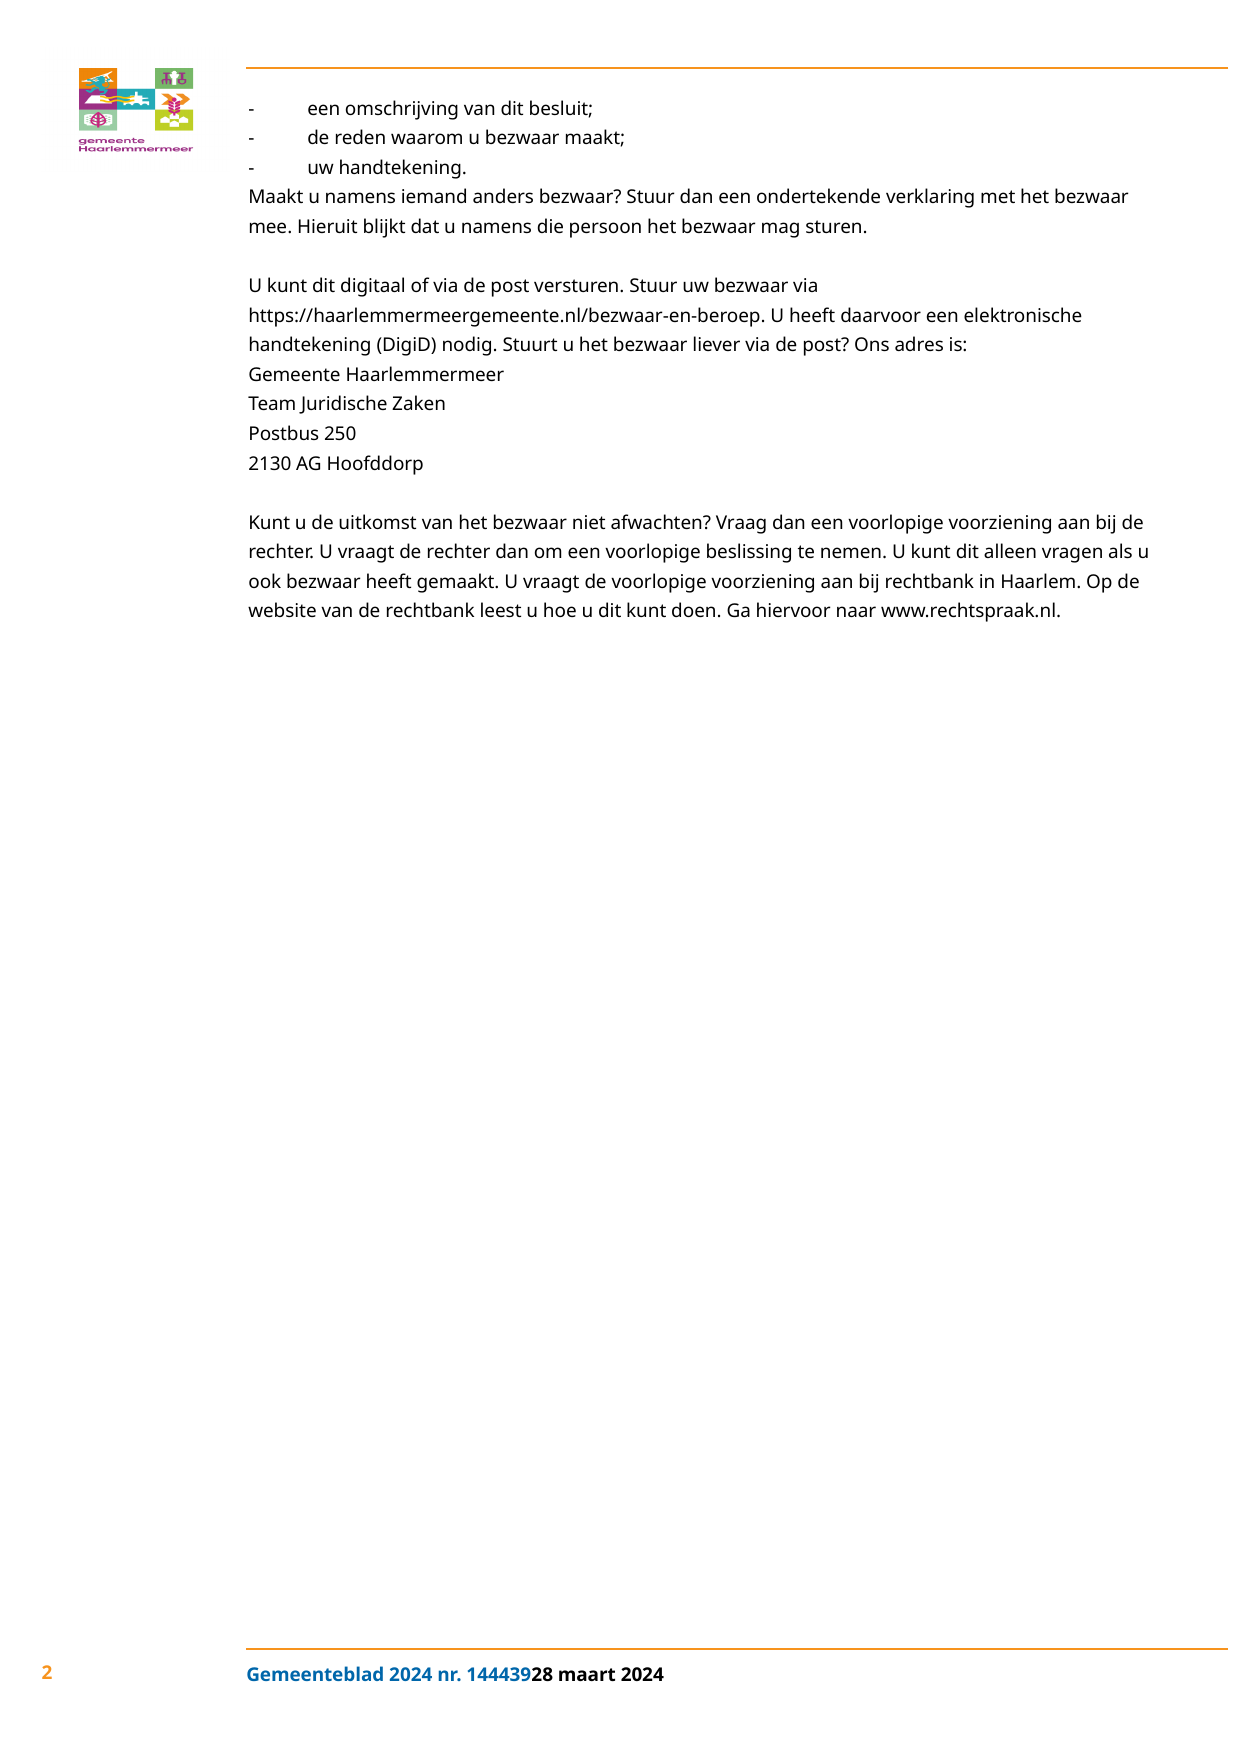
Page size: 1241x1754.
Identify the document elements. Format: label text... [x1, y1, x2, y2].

text Gemeente Haarlemmermeer [248, 361, 1152, 387]
list de reden waarom u bezwaar maakt; [248, 124, 1152, 150]
text Kunt u de uitkomst van het bezwaar niet afwachten? Vraag dan een voorlopige voorziening aan bij de rechter. U vraagt de rechter dan om een voorlopige beslissing te nemen. U kunt dit alleen vragen als u ook bezwaar heeft gemaakt. U vraagt de voorlopige voorziening aan bij rechtbank in Haarlem. Op de website van de rechtbank leest u hoe u dit kunt doen. Ga hiervoor naar www.rechtspraak.nl. [248, 509, 1152, 623]
text U kunt dit digitaal of via de post versturen. Stuur uw bezwaar via https://haarlemmermeergemeente.nl/bezwaar-en-beroep. U heeft daarvoor een elektronische handtekening (DigiD) nodig. Stuurt u het bezwaar liever via de post? Ons adres is: [248, 272, 1152, 357]
list uw handtekening. [248, 154, 1152, 180]
text 2130 AG Hoofddorp [248, 450, 1152, 476]
text Team Juridische Zaken [248, 391, 1152, 416]
text Postbus 250 [248, 420, 1152, 446]
text Maakt u namens iemand anders bezwaar? Stuur dan een ondertekende verklaring met het bezwaar mee. Hieruit blijkt dat u namens die persoon het bezwaar mag sturen. [248, 183, 1152, 239]
picture [41, 47, 231, 172]
list een omschrijving van dit besluit; [248, 95, 1152, 121]
